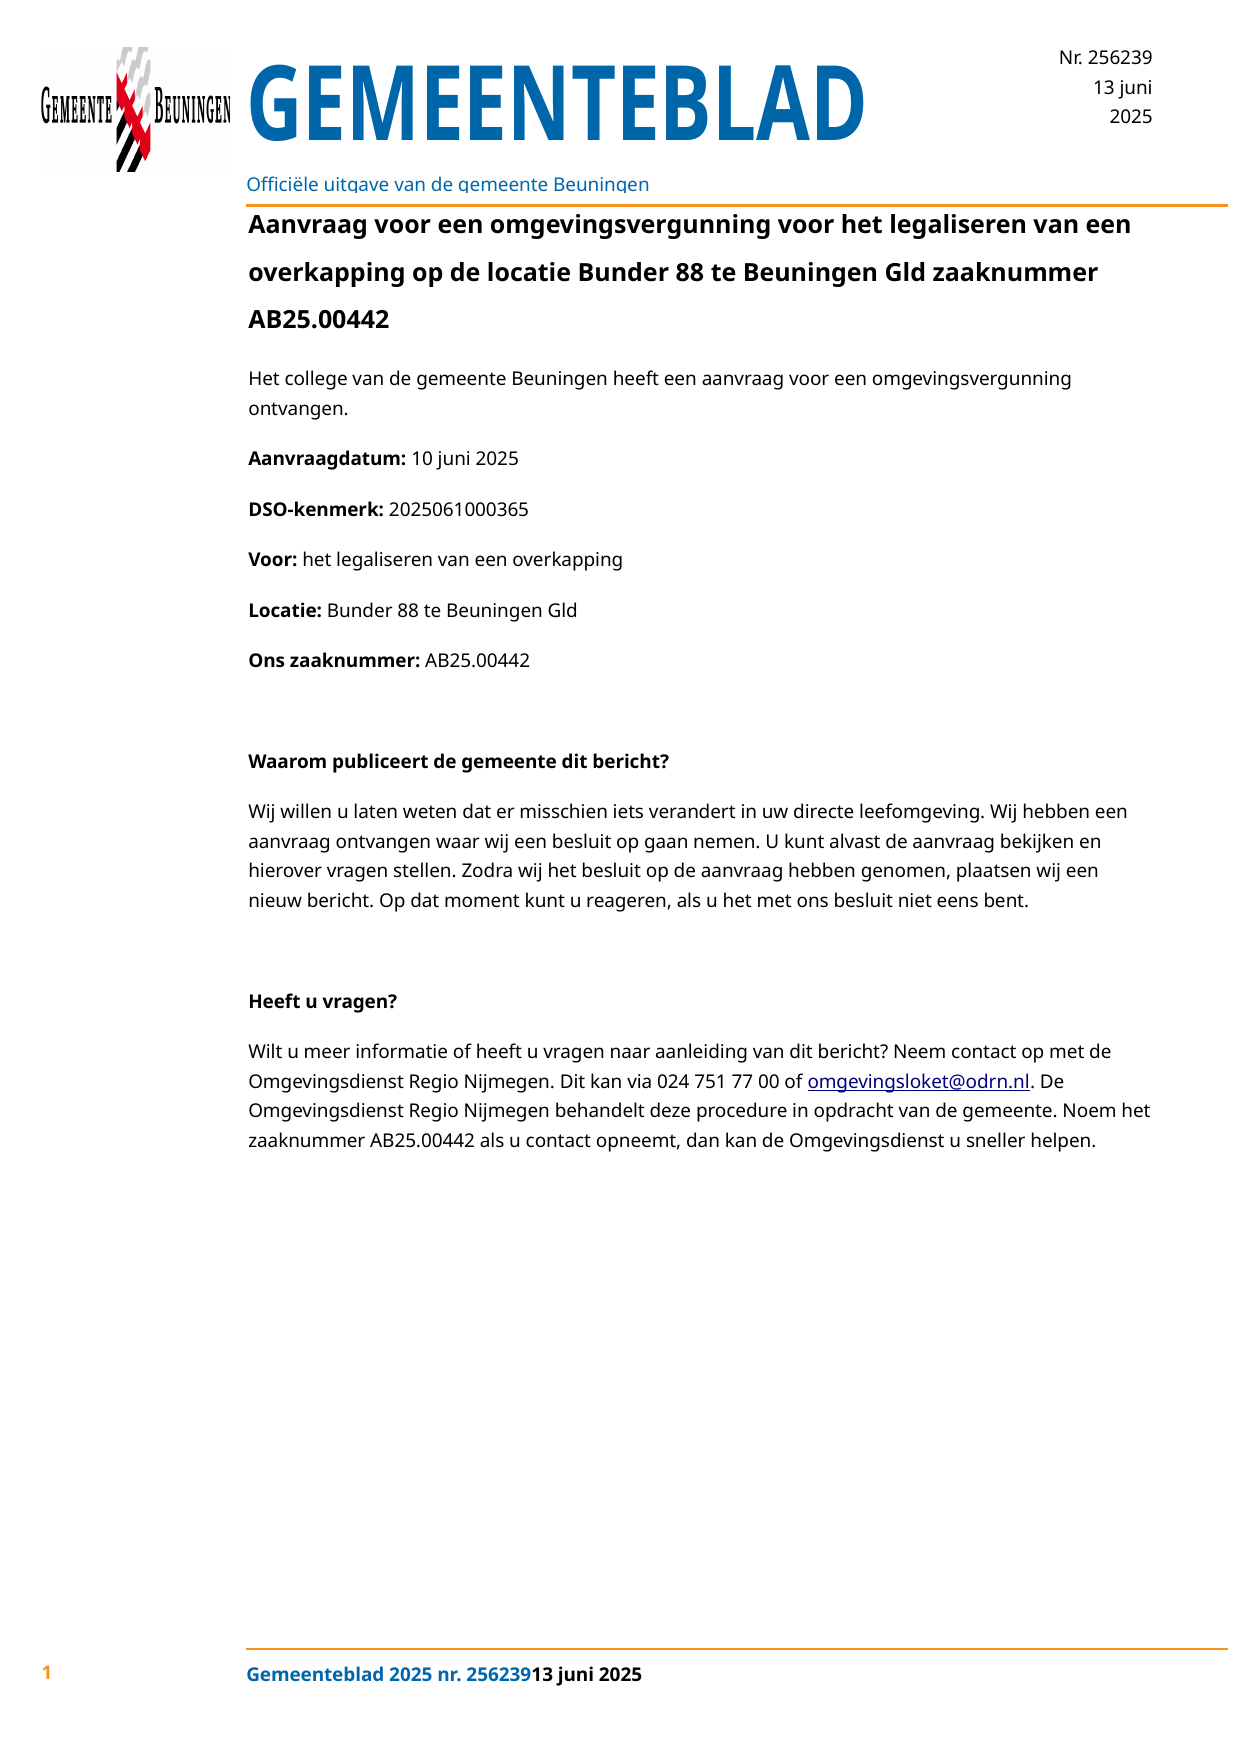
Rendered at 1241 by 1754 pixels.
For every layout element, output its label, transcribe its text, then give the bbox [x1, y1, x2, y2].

text Wij willen u laten weten dat er misschien iets verandert in uw directe leefomgeving. Wij hebben een aanvraag ontvangen waar wij een besluit op gaan nemen. U kunt alvast de aanvraag bekijken en hierover vragen stellen. Zodra wij het besluit op de aanvraag hebben genomen, plaatsen wij een nieuw bericht. Op dat moment kunt u reageren, als u het met ons besluit niet eens bent. [248, 798, 1152, 913]
text Het college van de gemeente Beuningen heeft een aanvraag voor een omgevingsvergunning ontvangen. [248, 366, 1152, 421]
text Ons zaaknummer: AB25.00442 [248, 647, 1152, 673]
text Waarom publiceert de gemeente dit bericht? [248, 748, 1152, 774]
text Aanvraagdatum: 10 juni 2025 [248, 446, 1152, 471]
text Heeft u vragen? [248, 988, 1152, 1014]
text Aanvraag voor een omgevingsvergunning voor het legaliseren van een overkapping op de locatie Bunder 88 te Beuningen Gld zaaknummer AB25.00442 [248, 207, 1152, 336]
picture [41, 47, 231, 172]
text Voor: het legaliseren van een overkapping [248, 546, 1152, 572]
text DSO-kenmerk: 2025061000365 [248, 496, 1152, 522]
text Locatie: Bunder 88 te Beuningen Gld [248, 597, 1152, 622]
text Wilt u meer informatie of heeft u vragen naar aanleiding van dit bericht? Neem contact op met de Omgevingsdienst Regio Nijmegen. Dit kan via 024 751 77 00 of omgevingsloket@odrn.nl. De Omgevingsdienst Regio Nijmegen behandelt deze procedure in opdracht van de gemeente. Noem het zaaknummer AB25.00442 als u contact opneemt, dan kan de Omgevingsdienst u sneller helpen. [248, 1038, 1152, 1153]
